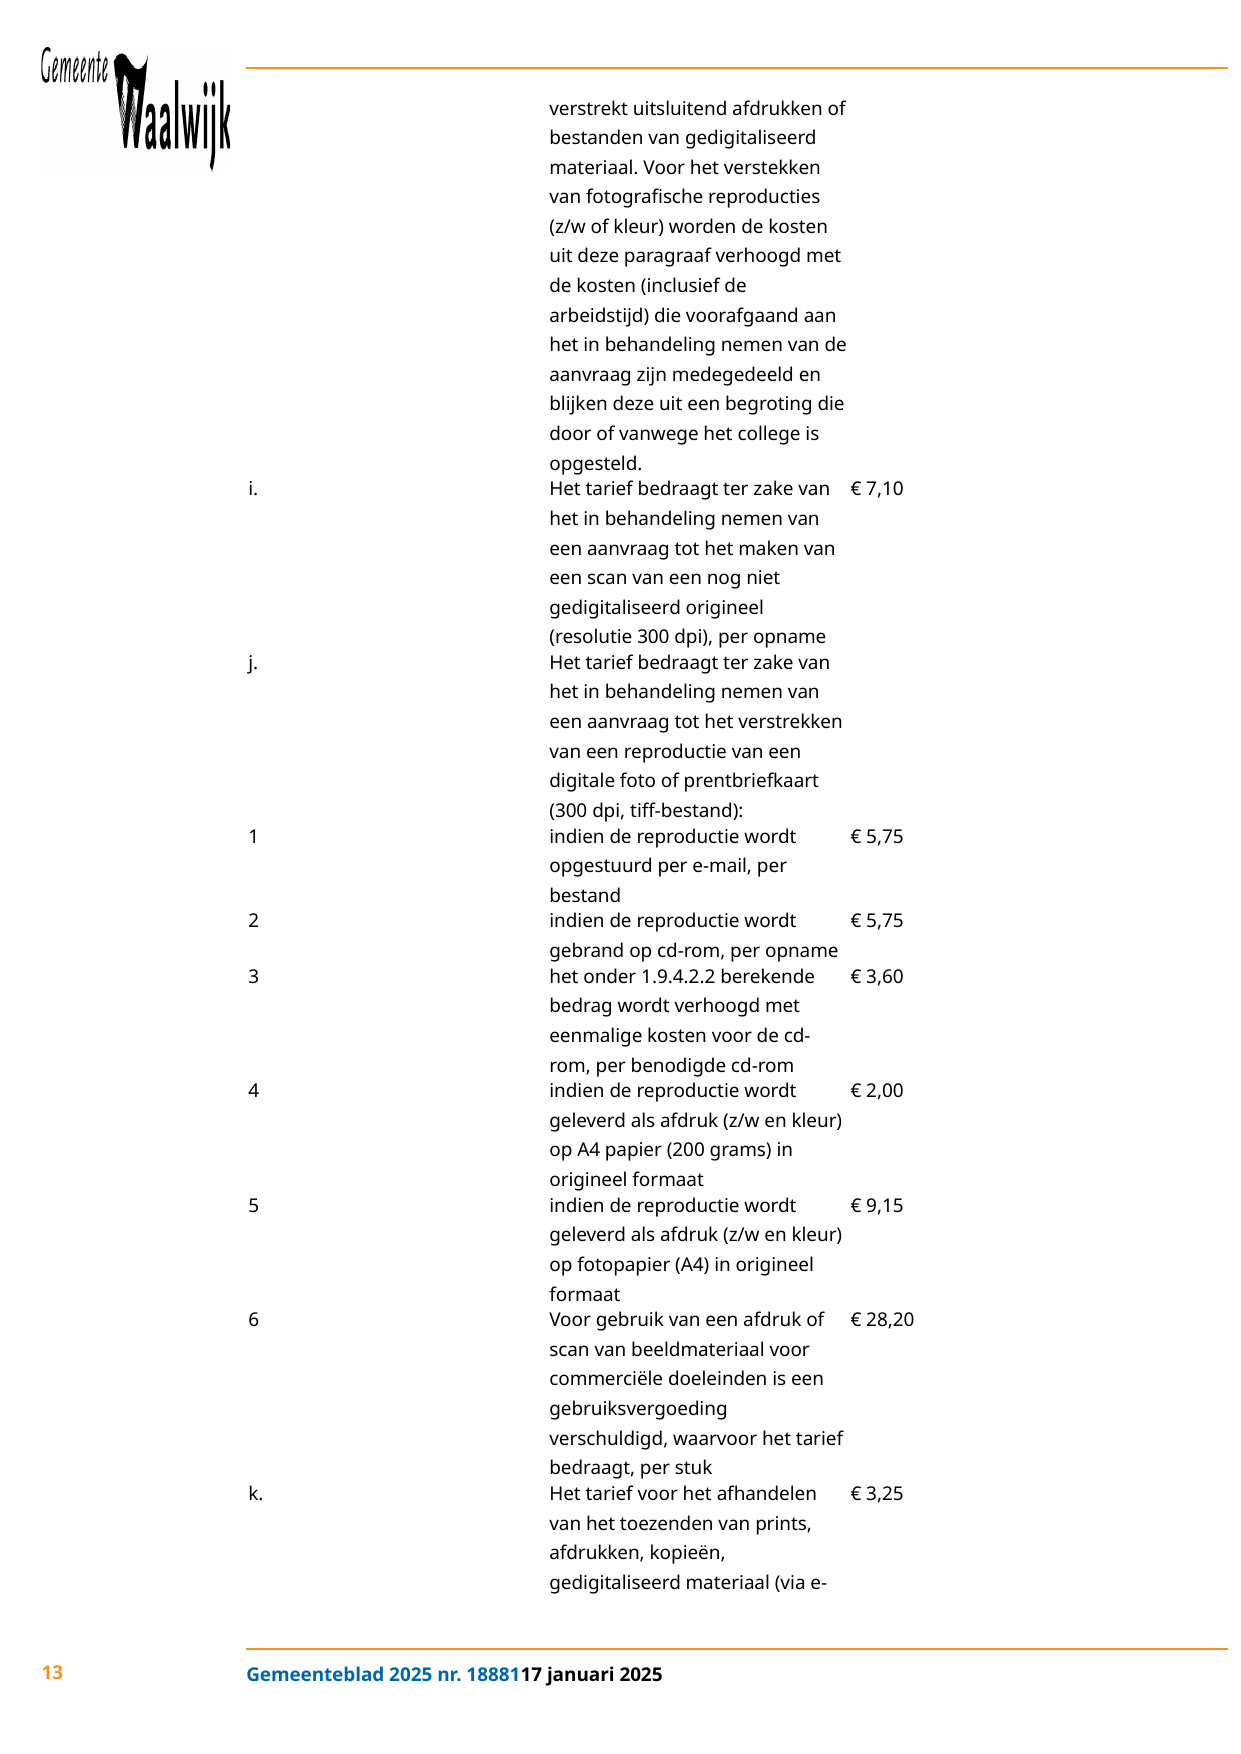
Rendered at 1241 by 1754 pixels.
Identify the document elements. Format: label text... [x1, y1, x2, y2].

table_cell [850, 95, 1152, 476]
table_cell Het tarief bedraagt ter zake van het in behandeling nemen van een aanvraag tot het maken van een scan van een nog niet gedigitaliseerd origineel (resolutie 300 dpi), per opname [549, 476, 850, 649]
table_cell indien de reproductie wordt gebrand op cd-rom, per opname [549, 908, 850, 963]
table_cell k. [248, 1480, 549, 1594]
table_cell 5 [248, 1192, 549, 1306]
table_cell 1 [248, 823, 549, 908]
table_cell j. [248, 649, 549, 823]
table_cell [850, 649, 1152, 823]
table_cell 3 [248, 963, 549, 1077]
table_cell € 5,75 [850, 823, 1152, 908]
table_cell 4 [248, 1078, 549, 1192]
picture [41, 47, 231, 172]
table_cell indien de reproductie wordt geleverd als afdruk (z/w en kleur) op A4 papier (200 grams) in origineel formaat [549, 1078, 850, 1192]
table_cell € 5,75 [850, 908, 1152, 963]
table_cell 2 [248, 908, 549, 963]
table_cell Het tarief voor het afhandelen van het toezenden van prints, afdrukken, kopieën, gedigitaliseerd materiaal (via e- [549, 1480, 850, 1594]
table_cell € 2,00 [850, 1078, 1152, 1192]
table_cell 6 [248, 1306, 549, 1480]
table_cell € 3,25 [850, 1480, 1152, 1594]
table_cell het onder 1.9.4.2.2 berekende bedrag wordt verhoogd met eenmalige kosten voor de cd-rom, per benodigde cd-rom [549, 963, 850, 1077]
table_cell € 7,10 [850, 476, 1152, 649]
table_cell verstrekt uitsluitend afdrukken of bestanden van gedigitaliseerd materiaal. Voor het verstekken van fotografische reproducties (z/w of kleur) worden de kosten uit deze paragraaf verhoogd met de kosten (inclusief de arbeidstijd) die voorafgaand aan het in behandeling nemen van de aanvraag zijn medegedeeld en blijken deze uit een begroting die door of vanwege het college is opgesteld. [549, 95, 850, 476]
table_cell i. [248, 476, 549, 649]
table_cell [248, 95, 549, 476]
table_cell Voor gebruik van een afdruk of scan van beeldmateriaal voor commerciële doeleinden is een gebruiksvergoeding verschuldigd, waarvoor het tarief bedraagt, per stuk [549, 1306, 850, 1480]
table_cell indien de reproductie wordt geleverd als afdruk (z/w en kleur) op fotopapier (A4) in origineel formaat [549, 1192, 850, 1306]
table_cell € 28,20 [850, 1306, 1152, 1480]
table_cell € 9,15 [850, 1192, 1152, 1306]
table_cell Het tarief bedraagt ter zake van het in behandeling nemen van een aanvraag tot het verstrekken van een reproductie van een digitale foto of prentbriefkaart (300 dpi, tiff-bestand): [549, 649, 850, 823]
table_cell indien de reproductie wordt opgestuurd per e-mail, per bestand [549, 823, 850, 908]
table_cell € 3,60 [850, 963, 1152, 1077]
